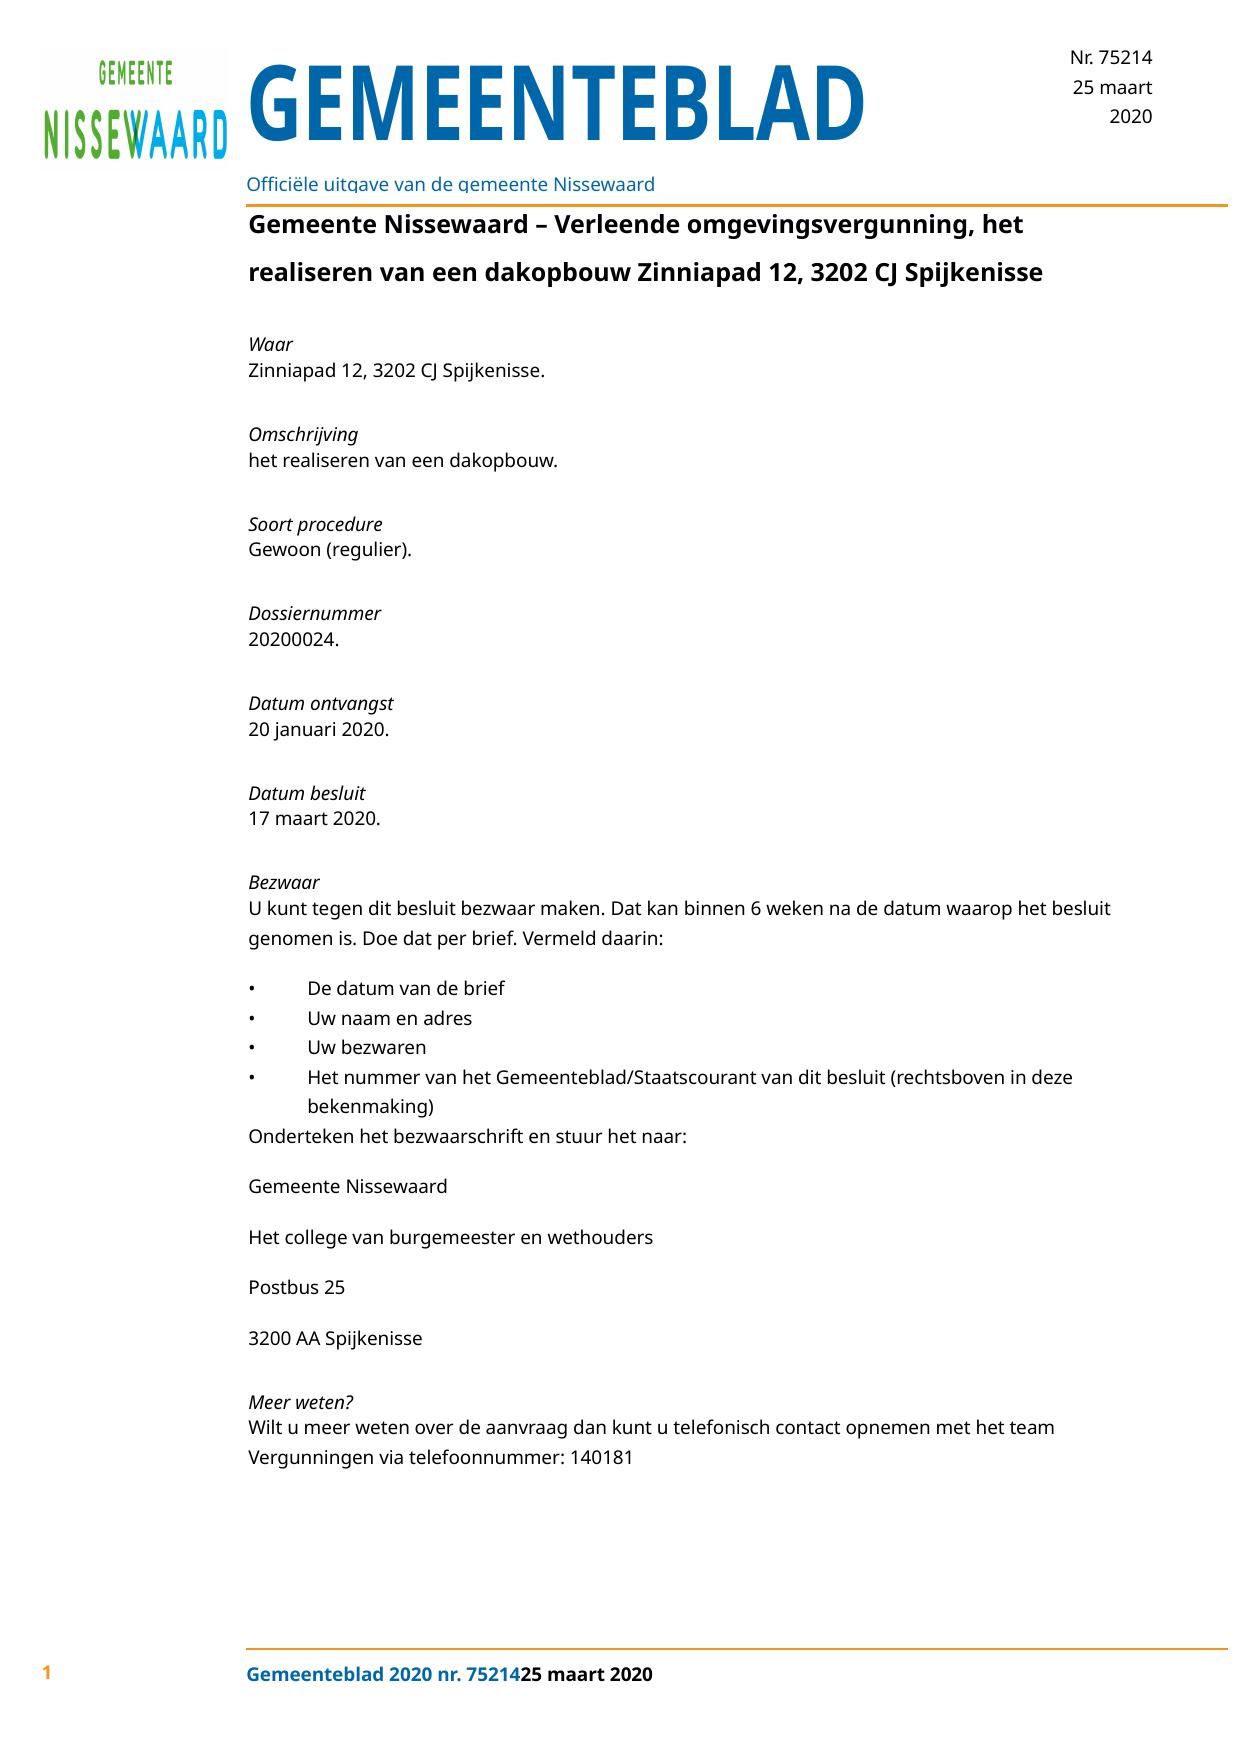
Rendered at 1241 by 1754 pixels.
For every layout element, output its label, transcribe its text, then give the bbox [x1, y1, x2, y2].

text Datum besluit [248, 780, 1152, 806]
picture [41, 47, 231, 172]
list Uw naam en adres [248, 1005, 1152, 1031]
text Zinniapad 12, 3202 CJ Spijkenisse. [248, 357, 1152, 383]
text Gemeente Nissewaard – Verleende omgevingsvergunning, het realiseren van een dakopbouw Zinniapad 12, 3202 CJ Spijkenisse [248, 207, 1152, 288]
text Datum ontvangst [248, 690, 1152, 716]
list De datum van de brief [248, 975, 1152, 1001]
text 20200024. [248, 626, 1152, 652]
text Onderteken het bezwaarschrift en stuur het naar: [248, 1123, 1152, 1149]
text het realiseren van een dakopbouw. [248, 447, 1152, 473]
text Meer weten? [248, 1389, 1152, 1414]
text Het college van burgemeester en wethouders [248, 1224, 1152, 1250]
text 3200 AA Spijkenisse [248, 1325, 1152, 1351]
text Soort procedure [248, 511, 1152, 537]
text Waar [248, 331, 1152, 357]
text 20 januari 2020. [248, 716, 1152, 742]
text Gemeente Nissewaard [248, 1174, 1152, 1199]
list Uw bezwaren [248, 1034, 1152, 1060]
text Omschrijving [248, 421, 1152, 447]
text 17 maart 2020. [248, 806, 1152, 831]
text Bezwaar [248, 869, 1152, 895]
text Postbus 25 [248, 1274, 1152, 1300]
text U kunt tegen dit besluit bezwaar maken. Dat kan binnen 6 weken na de datum waarop het besluit genomen is. Doe dat per brief. Vermeld daarin: [248, 895, 1152, 951]
text Gewoon (regulier). [248, 537, 1152, 562]
list Het nummer van het Gemeenteblad/Staatscourant van dit besluit (rechtsboven in deze bekenmaking) [248, 1064, 1152, 1119]
text Wilt u meer weten over de aanvraag dan kunt u telefonisch contact opnemen met het team Vergunningen via telefoonnummer: 140181 [248, 1414, 1152, 1470]
text Dossiernummer [248, 601, 1152, 626]
